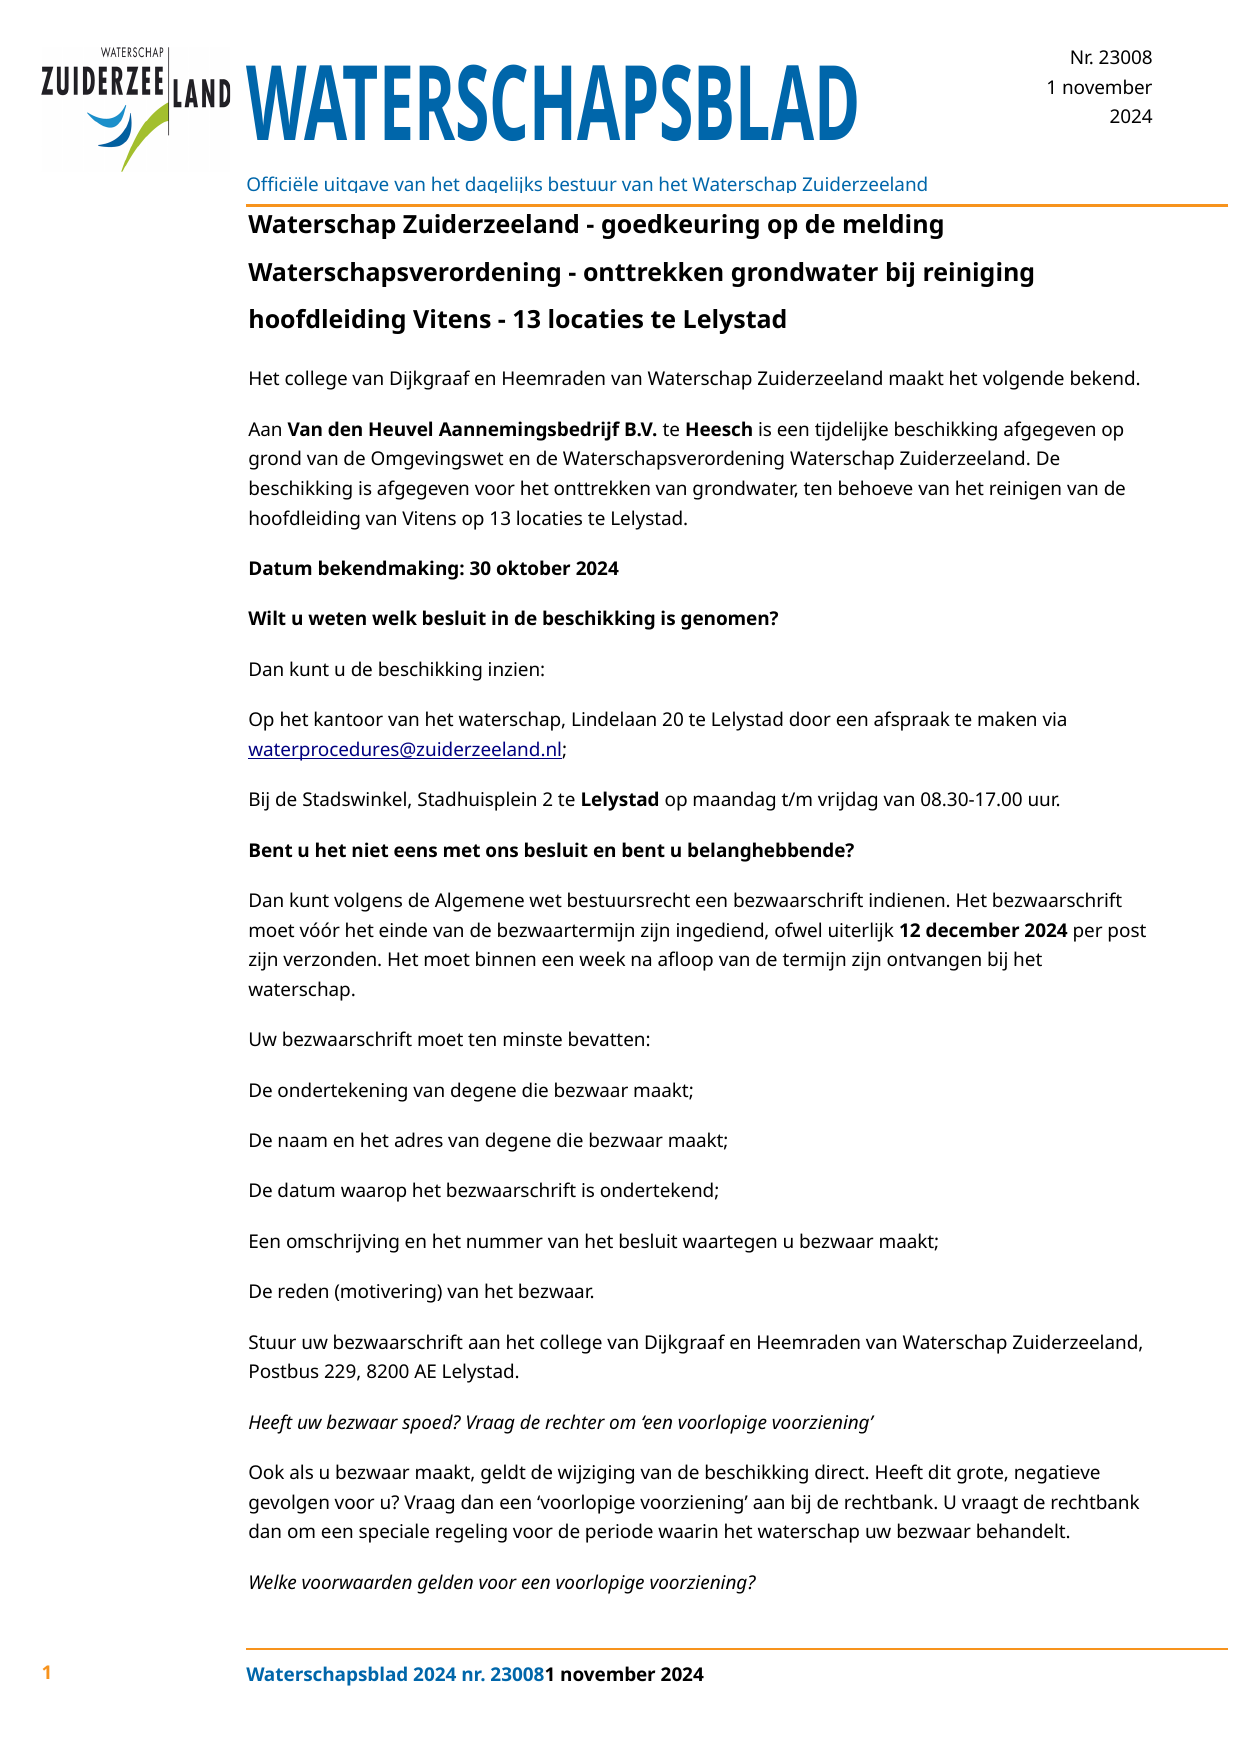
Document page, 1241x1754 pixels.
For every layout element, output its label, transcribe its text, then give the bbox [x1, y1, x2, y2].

text Ook als u bezwaar maakt, geldt de wijziging van de beschikking direct. Heeft dit grote, negatieve gevolgen voor u? Vraag dan een ‘voorlopige voorziening’ aan bij de rechtbank. U vraagt de rechtbank dan om een speciale regeling voor de periode waarin het waterschap uw bezwaar behandelt. [248, 1459, 1152, 1544]
text De naam en het adres van degene die bezwaar maakt; [248, 1127, 1152, 1153]
text Dan kunt volgens de Algemene wet bestuursrecht een bezwaarschrift indienen. Het bezwaarschrift moet vóór het einde van de bezwaartermijn zijn ingediend, ofwel uiterlijk 12 december 2024 per post zijn verzonden. Het moet binnen een week na afloop van de termijn zijn ontvangen bij het waterschap. [248, 887, 1152, 1002]
text De datum waarop het bezwaarschrift is ondertekend; [248, 1178, 1152, 1203]
text Dan kunt u de beschikking inzien: [248, 656, 1152, 682]
text De reden (motivering) van het bezwaar. [248, 1278, 1152, 1304]
text Bij de Stadswinkel, Stadhuisplein 2 te Lelystad op maandag t/m vrijdag van 08.30‑17.00 uur. [248, 786, 1152, 812]
text Een omschrijving en het nummer van het besluit waartegen u bezwaar maakt; [248, 1228, 1152, 1254]
text Het college van Dijkgraaf en Heemraden van Waterschap Zuiderzeeland maakt het volgende bekend. [248, 366, 1152, 391]
text Aan Van den Heuvel Aannemingsbedrijf B.V. te Heesch is een tijdelijke beschikking afgegeven op grond van de Omgevingswet en de Waterschapsverordening Waterschap Zuiderzeeland. De beschikking is afgegeven voor het onttrekken van grondwater, ten behoeve van het reinigen van de hoofdleiding van Vitens op 13 locaties te Lelystad. [248, 416, 1152, 530]
text Uw bezwaarschrift moet ten minste bevatten: [248, 1026, 1152, 1052]
text Waterschap Zuiderzeeland - goedkeuring op de melding Waterschapsverordening - onttrekken grondwater bij reiniging hoofdleiding Vitens - 13 locaties te Lelystad [248, 207, 1152, 336]
text Datum bekendmaking: 30 oktober 2024 [248, 555, 1152, 581]
text Op het kantoor van het waterschap, Lindelaan 20 te Lelystad door een afspraak te maken via waterprocedures@zuiderzeeland.nl; [248, 706, 1152, 762]
text De ondertekening van degene die bezwaar maakt; [248, 1077, 1152, 1102]
picture [41, 47, 231, 172]
text Stuur uw bezwaarschrift aan het college van Dijkgraaf en Heemraden van Waterschap Zuiderzeeland, Postbus 229, 8200 AE Lelystad. [248, 1329, 1152, 1384]
text Bent u het niet eens met ons besluit en bent u belanghebbende? [248, 837, 1152, 862]
text Heeft uw bezwaar spoed? Vraag de rechter om ‘een voorlopige voorziening’ [248, 1409, 1152, 1434]
text Welke voorwaarden gelden voor een voorlopige voorziening? [248, 1569, 1152, 1594]
text Wilt u weten welk besluit in de beschikking is genomen? [248, 606, 1152, 631]
